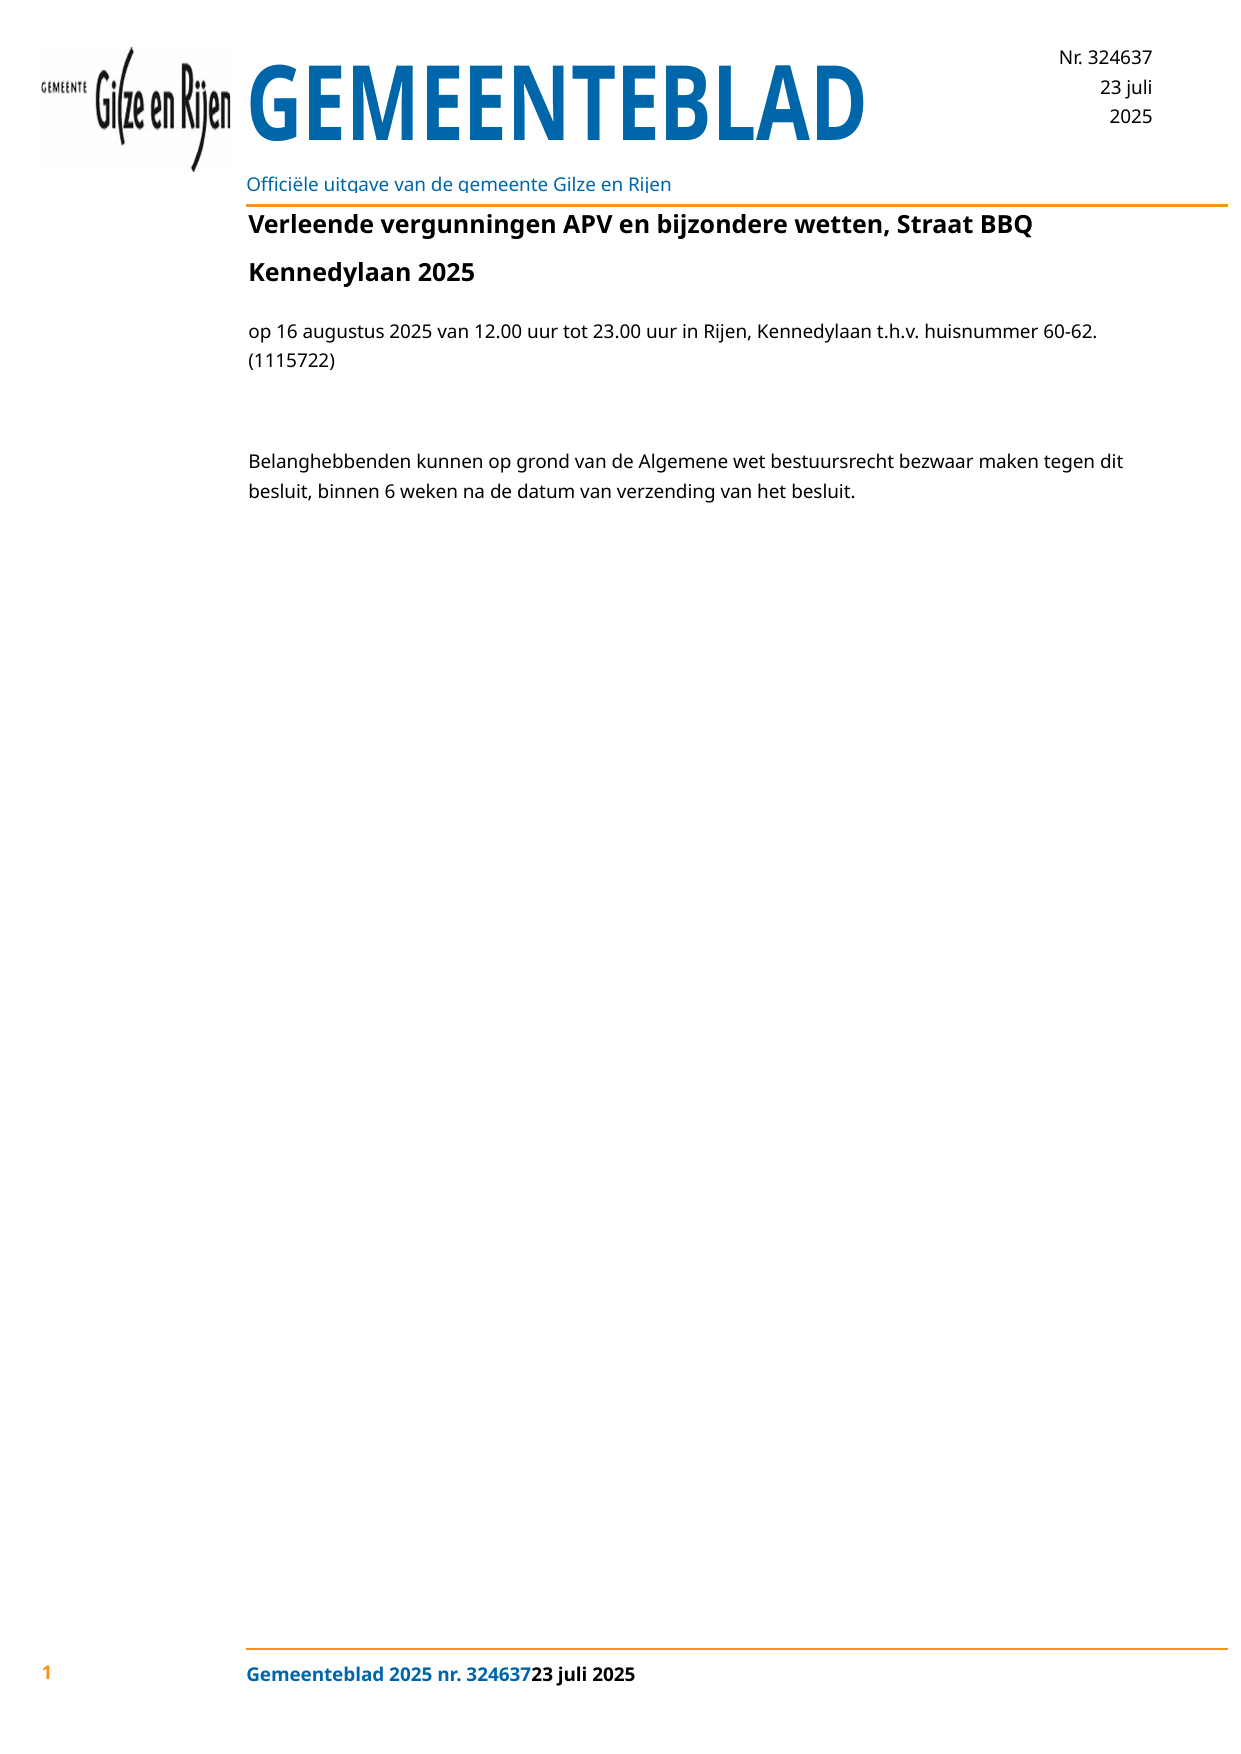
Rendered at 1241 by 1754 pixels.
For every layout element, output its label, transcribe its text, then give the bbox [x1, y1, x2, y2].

text Verleende vergunningen APV en bijzondere wetten, Straat BBQ Kennedylaan 2025 [248, 207, 1152, 288]
picture [41, 47, 231, 172]
text op 16 augustus 2025 van 12.00 uur tot 23.00 uur in Rijen, Kennedylaan t.h.v. huisnummer 60-62. (1115722) [248, 318, 1152, 373]
text Belanghebbenden kunnen op grond van de Algemene wet bestuursrecht bezwaar maken tegen dit besluit, binnen 6 weken na de datum van verzending van het besluit. [248, 448, 1152, 504]
